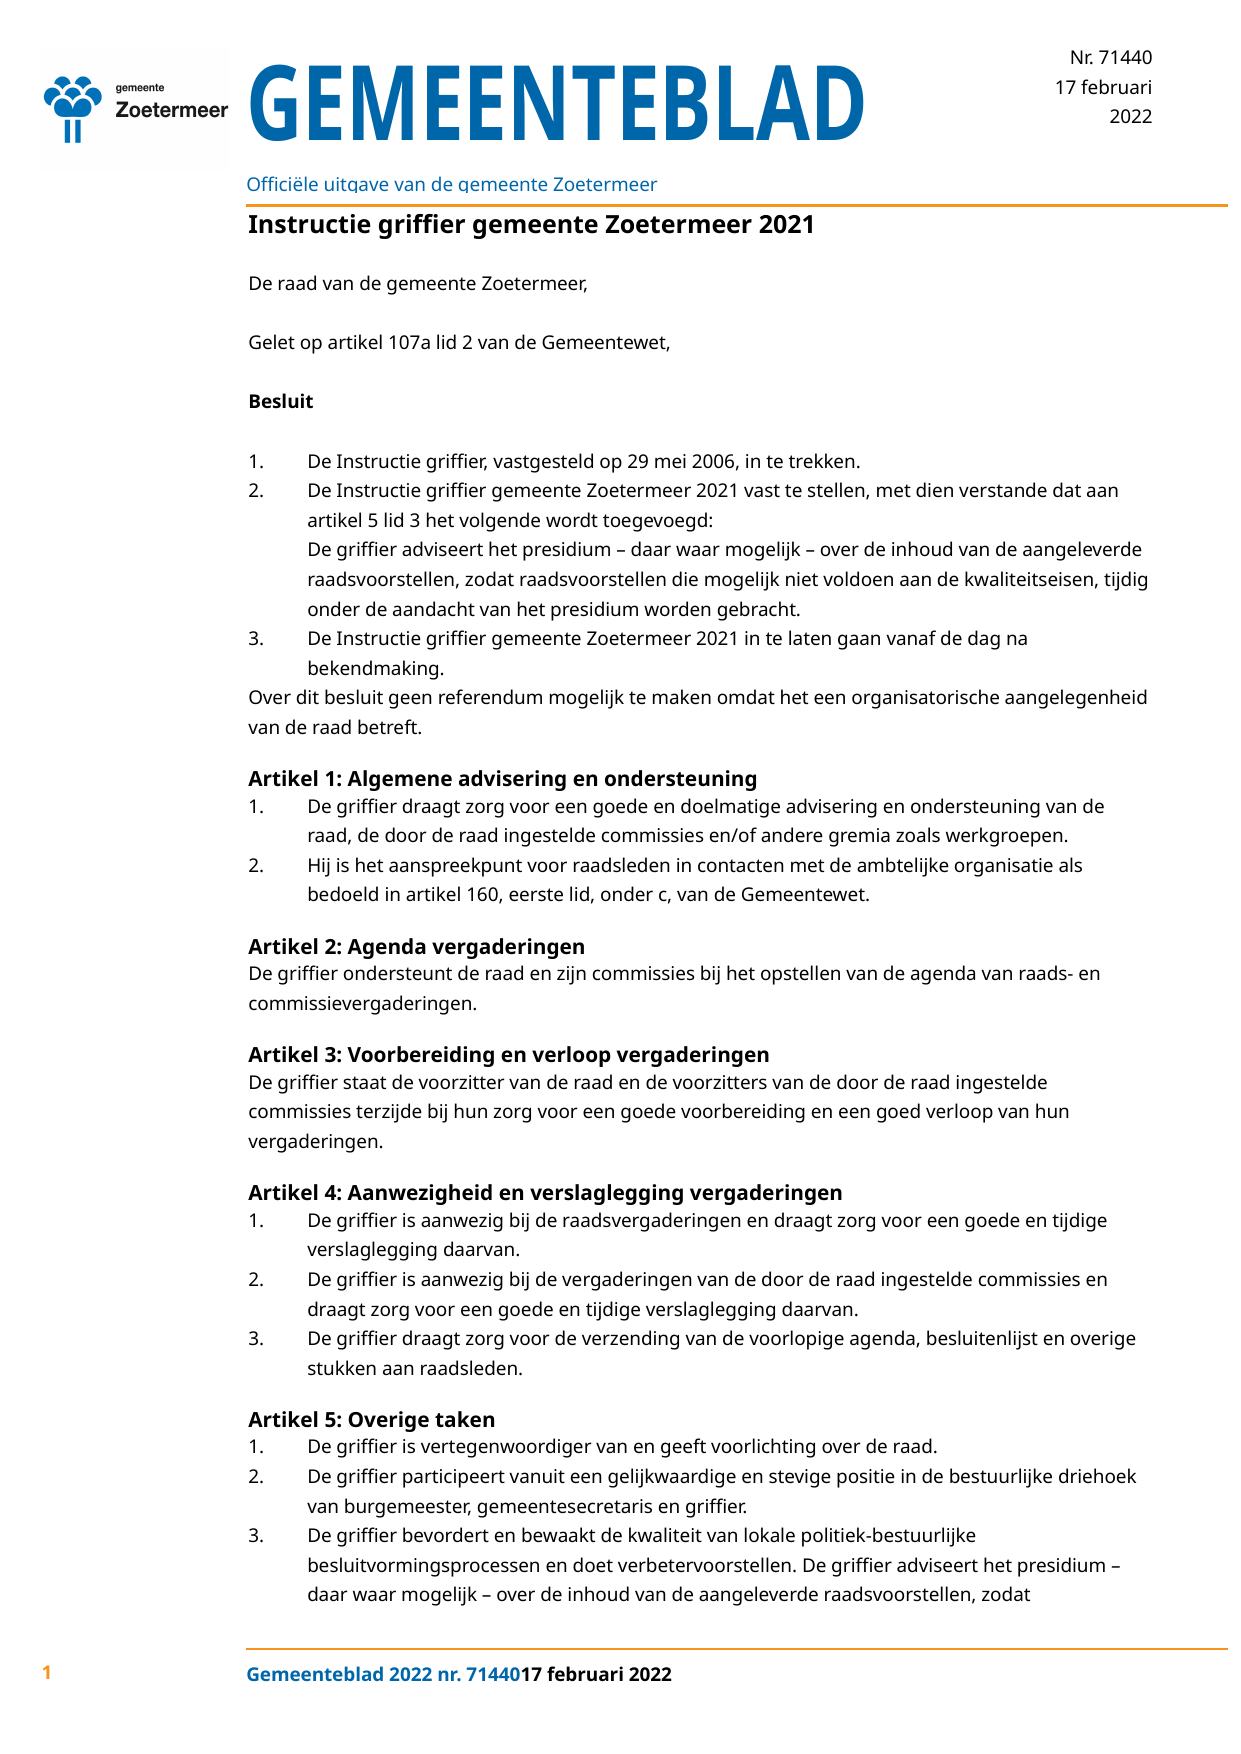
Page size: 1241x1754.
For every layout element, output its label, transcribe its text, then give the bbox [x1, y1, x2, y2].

list Hij is het aanspreekpunt voor raadsleden in contacten met de ambtelijke organisatie als bedoeld in artikel 160, eerste lid, onder c, van de Gemeentewet. [248, 852, 1152, 907]
text Artikel 3: Voorbereiding en verloop vergaderingen [248, 1041, 1152, 1069]
list De griffier adviseert het presidium – daar waar mogelijk – over de inhoud van de aangeleverde raadsvoorstellen, zodat raadsvoorstellen die mogelijk niet voldoen aan de kwaliteitseisen, tijdig onder de aandacht van het presidium worden gebracht. [248, 537, 1152, 621]
text Artikel 1: Algemene advisering en ondersteuning [248, 764, 1152, 793]
text Artikel 2: Agenda vergaderingen [248, 932, 1152, 961]
list De griffier is aanwezig bij de raadsvergaderingen en draagt zorg voor een goede en tijdige verslaglegging daarvan. [248, 1207, 1152, 1262]
text Artikel 5: Overige taken [248, 1405, 1152, 1434]
list De griffier draagt zorg voor de verzending van de voorlopige agenda, besluitenlijst en overige stukken aan raadsleden. [248, 1325, 1152, 1381]
list De griffier is aanwezig bij de vergaderingen van de door de raad ingestelde commissies en draagt zorg voor een goede en tijdige verslaglegging daarvan. [248, 1266, 1152, 1321]
text Besluit [248, 389, 1152, 414]
text Artikel 4: Aanwezigheid en verslaglegging vergaderingen [248, 1178, 1152, 1207]
picture [41, 47, 231, 172]
list De griffier draagt zorg voor een goede en doelmatige advisering en ondersteuning van de raad, de door de raad ingestelde commissies en/of andere gremia zoals werkgroepen. [248, 793, 1152, 848]
list De Instructie griffier, vastgesteld op 29 mei 2006, in te trekken. [248, 448, 1152, 473]
text Instructie griffier gemeente Zoetermeer 2021 [248, 207, 1152, 241]
list De griffier is vertegenwoordiger van en geeft voorlichting over de raad. [248, 1434, 1152, 1459]
text De griffier ondersteunt de raad en zijn commissies bij het opstellen van de agenda van raads- en commissievergaderingen. [248, 961, 1152, 1016]
text Gelet op artikel 107a lid 2 van de Gemeentewet, [248, 329, 1152, 355]
list De Instructie griffier gemeente Zoetermeer 2021 vast te stellen, met dien verstande dat aan artikel 5 lid 3 het volgende wordt toegevoegd: [248, 477, 1152, 533]
text Over dit besluit geen referendum mogelijk te maken omdat het een organisatorische aangelegenheid van de raad betreft. [248, 684, 1152, 740]
list De Instructie griffier gemeente Zoetermeer 2021 in te laten gaan vanaf de dag na bekendmaking. [248, 625, 1152, 681]
text De griffier staat de voorzitter van de raad en de voorzitters van de door de raad ingestelde commissies terzijde bij hun zorg voor een goede voorbereiding en een goed verloop van hun vergaderingen. [248, 1069, 1152, 1154]
list De griffier bevordert en bewaakt de kwaliteit van lokale politiek-bestuurlijke besluitvormingsprocessen en doet verbetervoorstellen. De griffier adviseert het presidium – daar waar mogelijk – over de inhoud van de aangeleverde raadsvoorstellen, zodat [248, 1522, 1152, 1607]
list De griffier participeert vanuit een gelijkwaardige en stevige positie in de bestuurlijke driehoek van burgemeester, gemeentesecretaris en griffier. [248, 1463, 1152, 1519]
text De raad van de gemeente Zoetermeer, [248, 270, 1152, 296]
